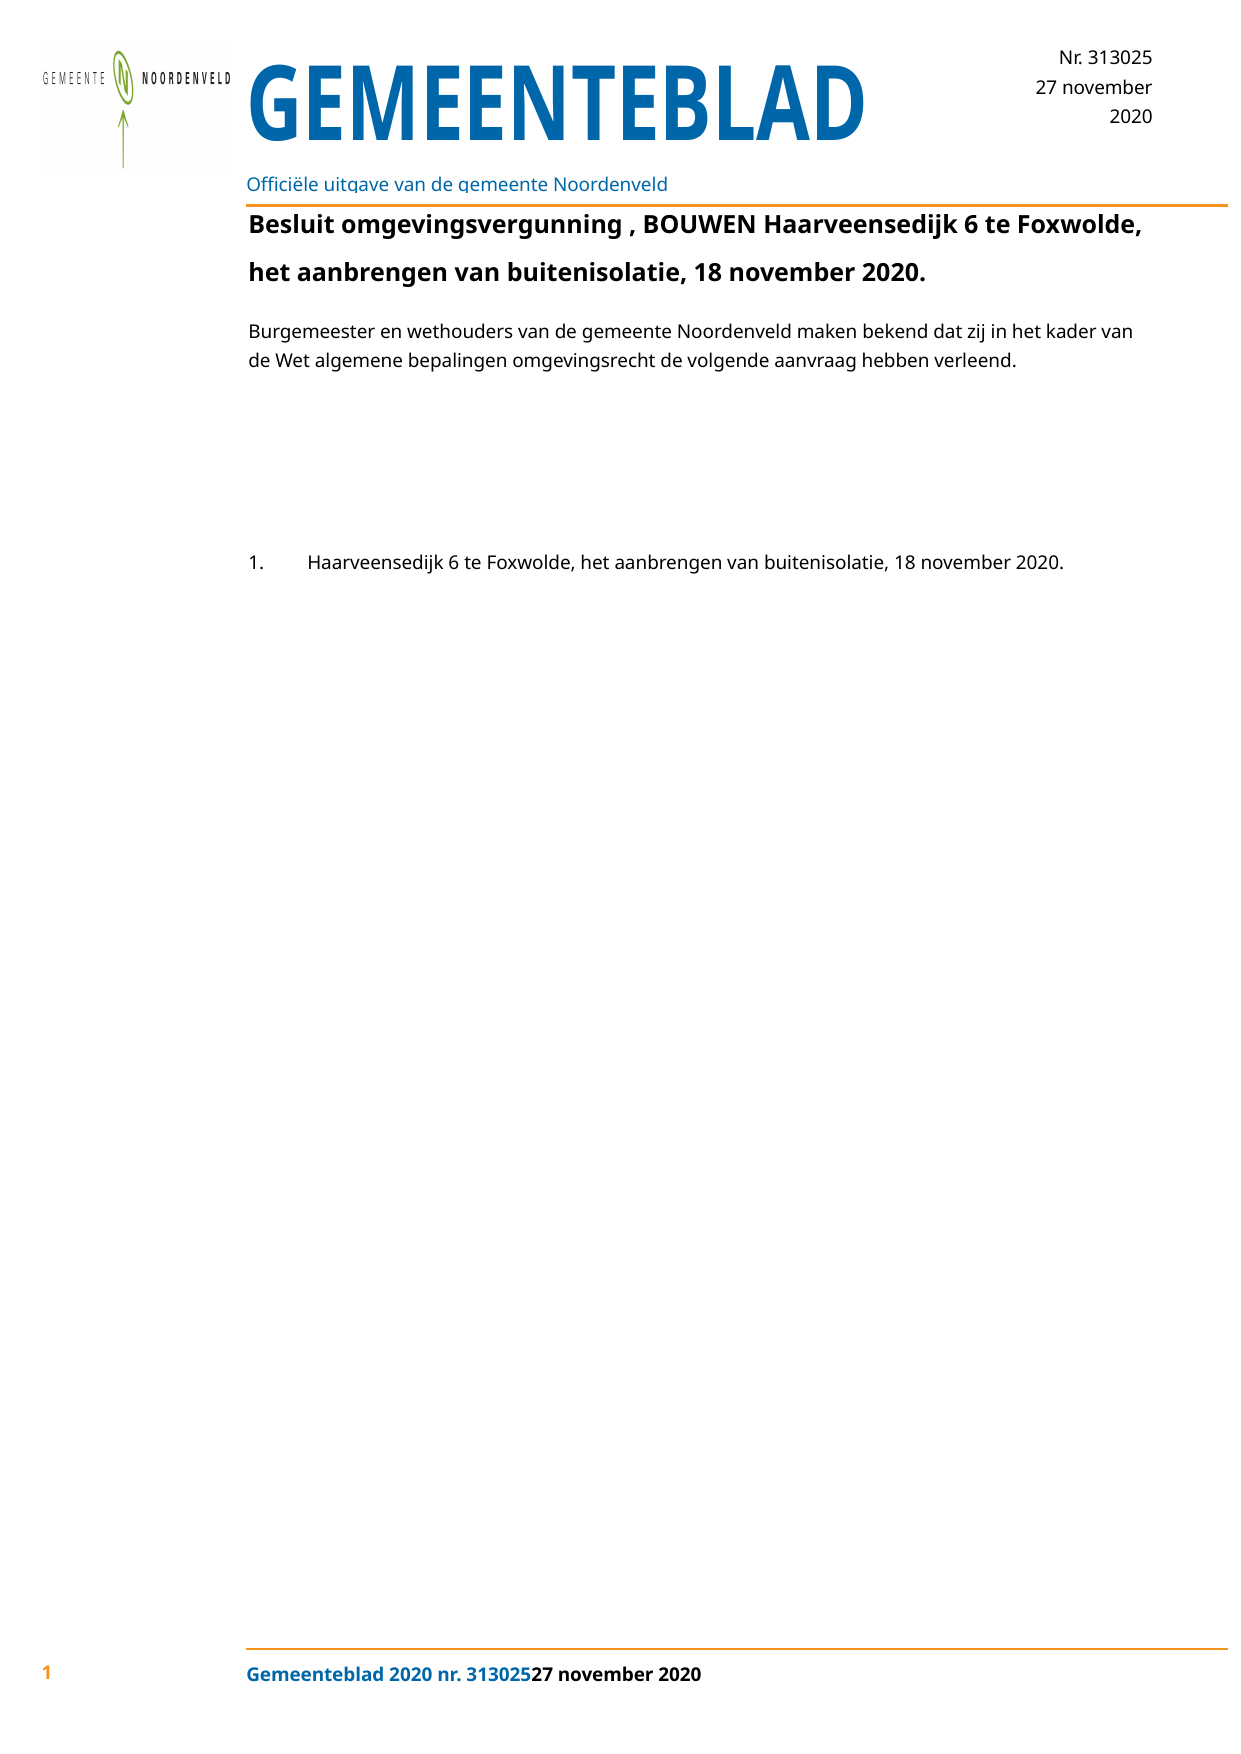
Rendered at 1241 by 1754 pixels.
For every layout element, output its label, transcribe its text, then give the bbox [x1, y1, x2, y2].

list Haarveensedijk 6 te Foxwolde, het aanbrengen van buitenisolatie, 18 november 2020. [248, 549, 1152, 575]
text Besluit omgevingsvergunning , BOUWEN Haarveensedijk 6 te Foxwolde, het aanbrengen van buitenisolatie, 18 november 2020. [248, 207, 1152, 288]
text Burgemeester en wethouders van de gemeente Noordenveld maken bekend dat zij in het kader van de Wet algemene bepalingen omgevingsrecht de volgende aanvraag hebben verleend. [248, 318, 1152, 373]
picture [41, 47, 231, 172]
